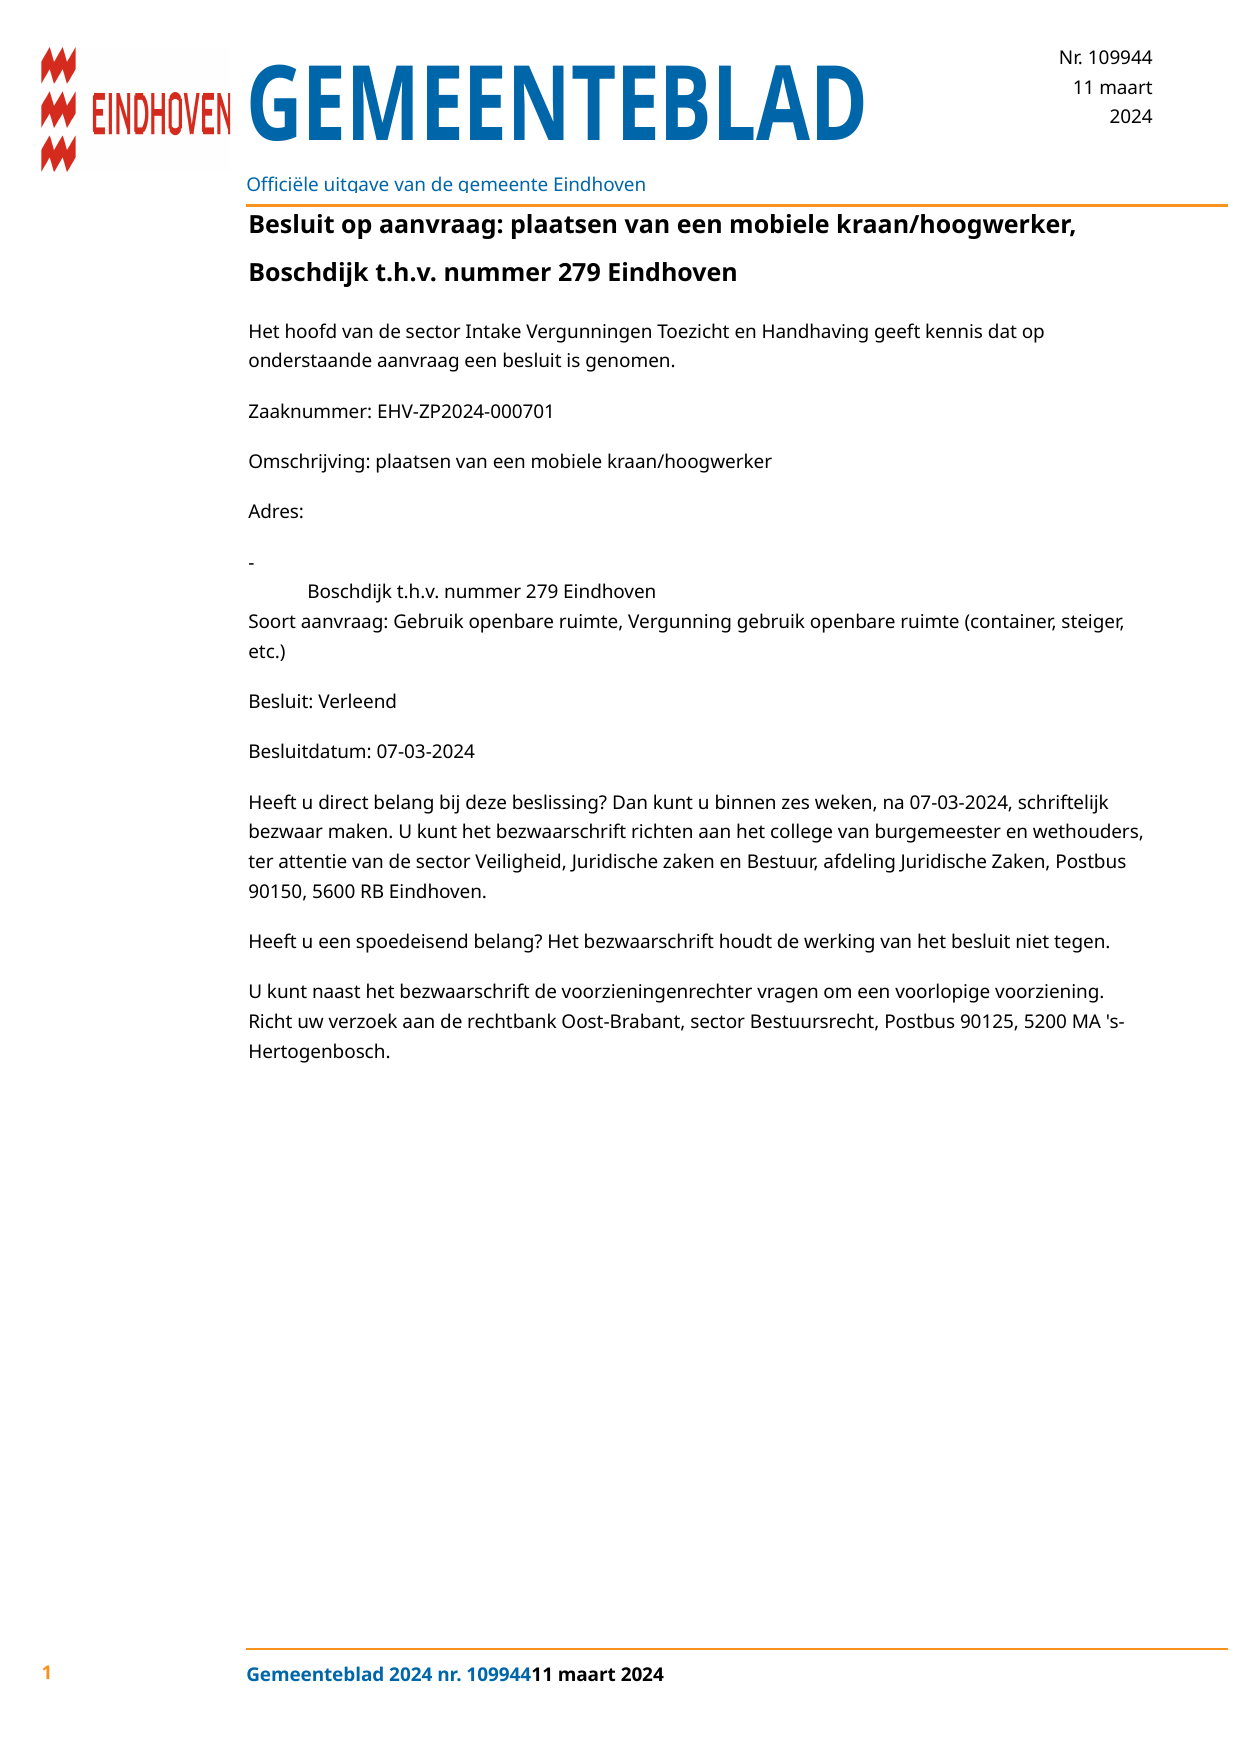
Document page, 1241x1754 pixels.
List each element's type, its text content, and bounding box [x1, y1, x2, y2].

text Besluitdatum: 07-03-2024 [248, 739, 1152, 764]
picture [41, 47, 231, 172]
text Heeft u een spoedeisend belang? Het bezwaarschrift houdt de werking van het besluit niet tegen. [248, 928, 1152, 954]
text Soort aanvraag: Gebruik openbare ruimte, Vergunning gebruik openbare ruimte (container, steiger, etc.) [248, 608, 1152, 664]
text Omschrijving: plaatsen van een mobiele kraan/hoogwerker [248, 448, 1152, 474]
list Boschdijk t.h.v. nummer 279 Eindhoven [248, 579, 1152, 604]
text Adres: [248, 499, 1152, 524]
text Het hoofd van de sector Intake Vergunningen Toezicht en Handhaving geeft kennis dat op onderstaande aanvraag een besluit is genomen. [248, 318, 1152, 373]
text Heeft u direct belang bij deze beslissing? Dan kunt u binnen zes weken, na 07-03-2024, schriftelijk bezwaar maken. U kunt het bezwaarschrift richten aan het college van burgemeester en wethouders, ter attentie van de sector Veiligheid, Juridische zaken en Bestuur, afdeling Juridische Zaken, Postbus 90150, 5600 RB Eindhoven. [248, 789, 1152, 904]
text Zaaknummer: EHV-ZP2024-000701 [248, 398, 1152, 424]
text Besluit op aanvraag: plaatsen van een mobiele kraan/hoogwerker, Boschdijk t.h.v. nummer 279 Eindhoven [248, 207, 1152, 288]
text U kunt naast het bezwaarschrift de voorzieningenrechter vragen om een voorlopige voorziening. Richt uw verzoek aan de rechtbank Oost-Brabant, sector Bestuursrecht, Postbus 90125, 5200 MA 's-Hertogenbosch. [248, 979, 1152, 1064]
text Besluit: Verleend [248, 688, 1152, 714]
